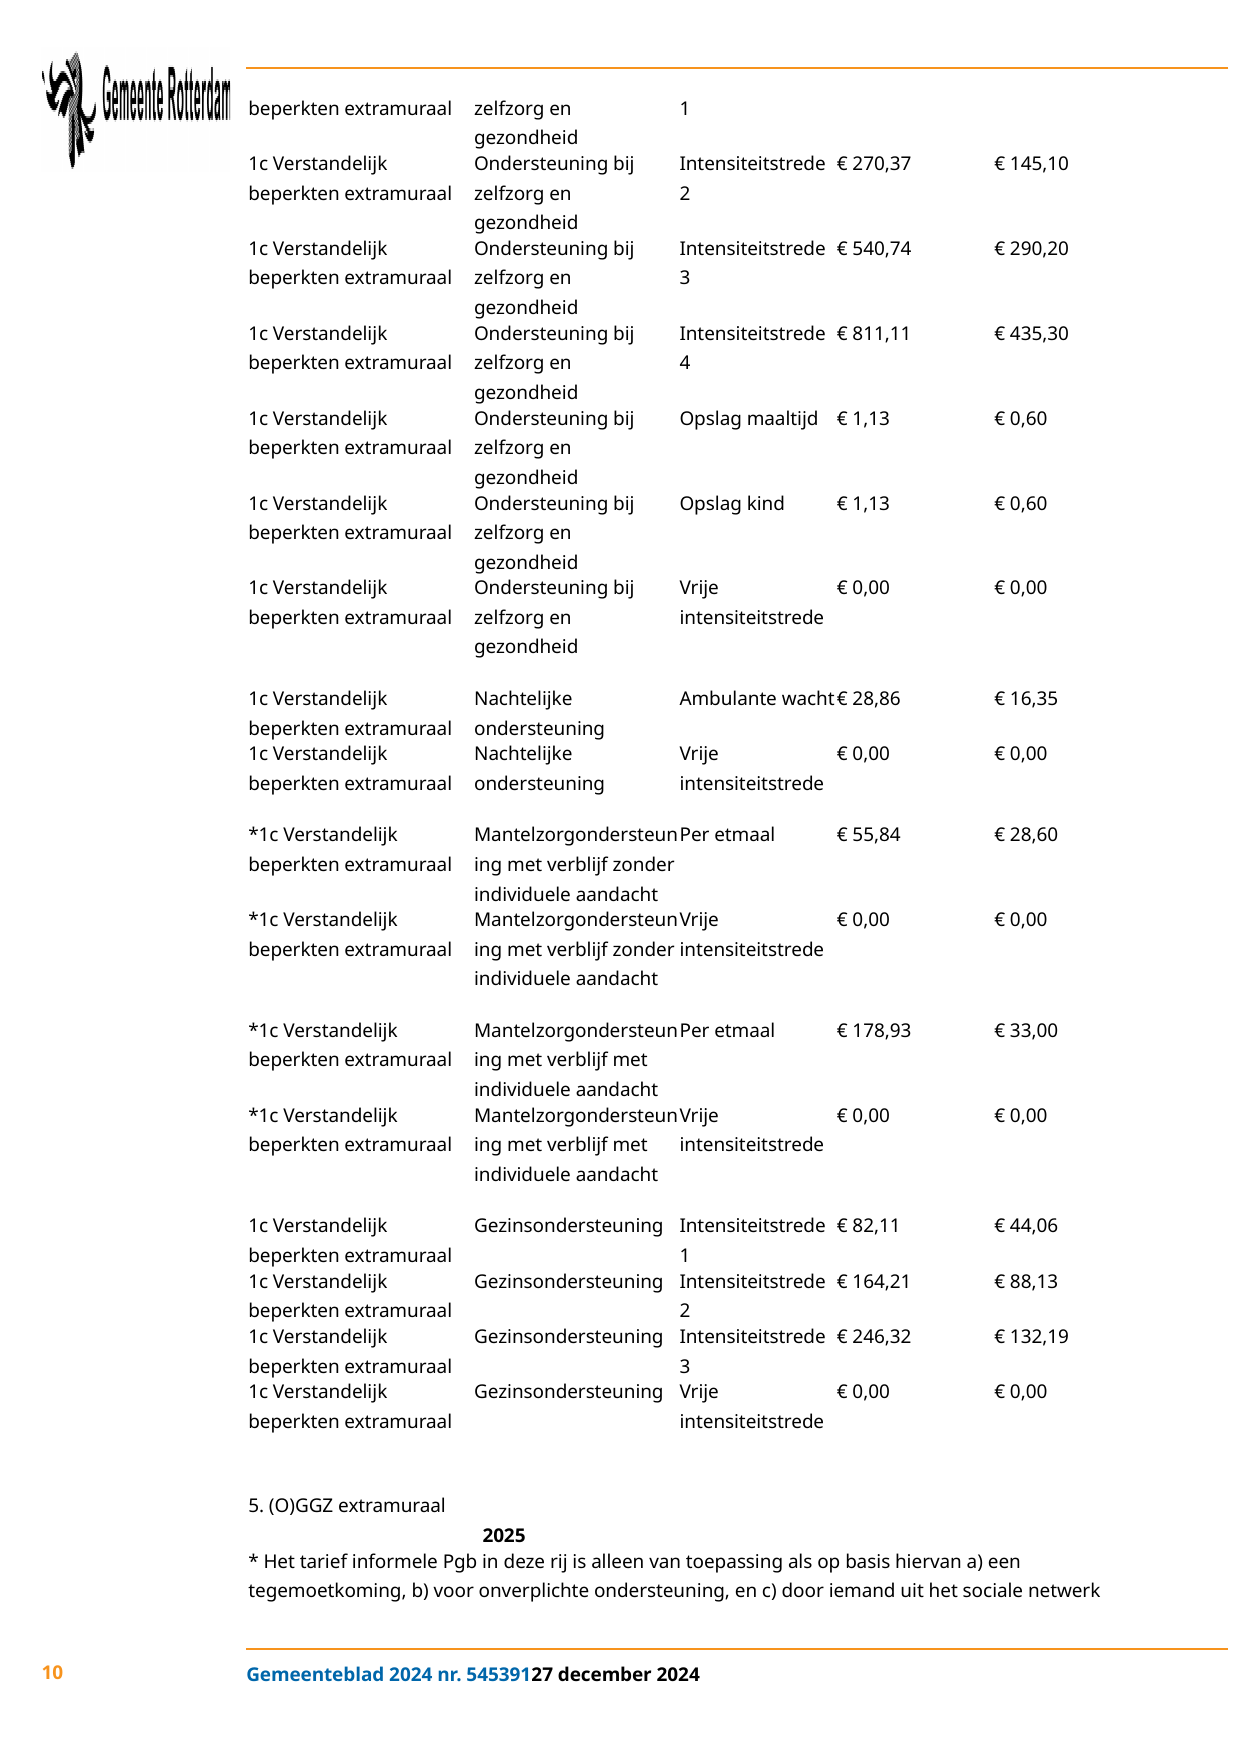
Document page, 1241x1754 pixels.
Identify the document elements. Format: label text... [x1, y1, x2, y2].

table_cell 1c Verstandelijk beperkten extramuraal [248, 1323, 474, 1378]
table_cell [474, 1434, 679, 1459]
table_cell Ambulante wacht [679, 685, 837, 741]
table_cell Ondersteuning bij zelfzorg en gezondheid [474, 490, 679, 574]
table_cell [248, 796, 837, 822]
table_cell Mantelzorgondersteuning met verblijf met individuele aandacht [474, 1017, 679, 1102]
table_cell Gezinsondersteuning [474, 1268, 679, 1323]
table_cell € 290,20 [994, 235, 1152, 320]
table_cell zelfzorg en gezondheid [474, 95, 679, 150]
table_cell Ondersteuning bij zelfzorg en gezondheid [474, 235, 679, 320]
table_cell € 164,21 [837, 1268, 994, 1323]
table_header [844, 1522, 998, 1548]
table_cell [837, 1187, 994, 1213]
table_cell € 82,11 [837, 1213, 994, 1268]
table_cell 1c Verstandelijk beperkten extramuraal [248, 1268, 474, 1323]
table_cell Nachtelijke ondersteuning [474, 685, 679, 741]
table_cell € 55,84 [837, 822, 994, 906]
table_cell Nachtelijke ondersteuning [474, 741, 679, 796]
table_cell [837, 796, 994, 822]
table_cell € 0,00 [994, 741, 1152, 796]
table_cell 1c Verstandelijk beperkten extramuraal [248, 685, 474, 741]
table_cell Gezinsondersteuning [474, 1323, 679, 1378]
table_cell *1c Verstandelijk beperkten extramuraal [248, 906, 474, 991]
table_cell [248, 991, 837, 1017]
table_header [248, 1522, 482, 1548]
table_cell Ondersteuning bij zelfzorg en gezondheid [474, 405, 679, 490]
table_cell [994, 1434, 1152, 1459]
table_cell * Het tarief informele Pgb in deze rij is alleen van toepassing als op basis hiervan a) een tegemoetkoming, b) voor onverplichte ondersteuning, en c) door iemand uit het sociale netwerk [248, 1548, 1152, 1603]
table_header 2025 [482, 1522, 690, 1548]
table_cell € 1,13 [837, 490, 994, 574]
table_cell € 0,00 [994, 1379, 1152, 1434]
table_cell [248, 660, 837, 685]
table_cell Mantelzorgondersteuning met verblijf met individuele aandacht [474, 1102, 679, 1187]
table_cell 1c Verstandelijk beperkten extramuraal [248, 405, 474, 490]
table_cell [994, 95, 1152, 150]
table_cell Opslag kind [679, 490, 837, 574]
table_cell 1c Verstandelijk beperkten extramuraal [248, 1379, 474, 1434]
table_cell [994, 1187, 1152, 1213]
table_cell 1c Verstandelijk beperkten extramuraal [248, 150, 474, 235]
table_cell € 0,00 [837, 575, 994, 659]
table_cell [994, 796, 1152, 822]
table_cell € 0,00 [837, 1379, 994, 1434]
table_cell 1c Verstandelijk beperkten extramuraal [248, 490, 474, 574]
table_cell [837, 660, 994, 685]
table_cell € 540,74 [837, 235, 994, 320]
table_cell Vrije intensiteitstrede [679, 741, 837, 796]
table_cell Intensiteitstrede 2 [679, 1268, 837, 1323]
table_cell 1c Verstandelijk beperkten extramuraal [248, 320, 474, 405]
table_cell Vrije intensiteitstrede [679, 575, 837, 659]
table_cell Vrije intensiteitstrede [679, 1102, 837, 1187]
table_cell € 0,60 [994, 490, 1152, 574]
table_cell [679, 1434, 837, 1459]
table_cell € 0,00 [837, 741, 994, 796]
table_cell Mantelzorgondersteuning met verblijf zonder individuele aandacht [474, 906, 679, 991]
table_cell [994, 991, 1152, 1017]
table_cell [248, 1434, 474, 1459]
table_cell [248, 1187, 837, 1213]
table_cell Opslag maaltijd [679, 405, 837, 490]
table_cell Mantelzorgondersteuning met verblijf zonder individuele aandacht [474, 822, 679, 906]
table_cell € 28,86 [837, 685, 994, 741]
table_cell € 145,10 [994, 150, 1152, 235]
table_cell 1c Verstandelijk beperkten extramuraal [248, 1213, 474, 1268]
table_cell [837, 95, 994, 150]
table_cell € 178,93 [837, 1017, 994, 1102]
table_cell [994, 660, 1152, 685]
table_header [998, 1522, 1152, 1548]
table_cell € 33,00 [994, 1017, 1152, 1102]
table_cell € 1,13 [837, 405, 994, 490]
table_cell Ondersteuning bij zelfzorg en gezondheid [474, 150, 679, 235]
table_cell € 28,60 [994, 822, 1152, 906]
table_cell € 44,06 [994, 1213, 1152, 1268]
table_cell Vrije intensiteitstrede [679, 1379, 837, 1434]
table_cell € 246,32 [837, 1323, 994, 1378]
table_cell *1c Verstandelijk beperkten extramuraal [248, 1102, 474, 1187]
table_cell Gezinsondersteuning [474, 1379, 679, 1434]
table_cell € 0,00 [837, 1102, 994, 1187]
table_cell Vrije intensiteitstrede [679, 906, 837, 991]
table_cell [837, 1434, 994, 1459]
table_cell Intensiteitstrede 3 [679, 235, 837, 320]
table_cell beperkten extramuraal [248, 95, 474, 150]
table_cell [837, 991, 994, 1017]
table_cell Gezinsondersteuning [474, 1213, 679, 1268]
table_cell € 132,19 [994, 1323, 1152, 1378]
table_header [690, 1522, 844, 1548]
table_cell € 811,11 [837, 320, 994, 405]
table_cell € 88,13 [994, 1268, 1152, 1323]
table_cell € 0,00 [994, 906, 1152, 991]
table_cell € 0,00 [994, 1102, 1152, 1187]
table_cell Intensiteitstrede 1 [679, 1213, 837, 1268]
table_cell Intensiteitstrede 3 [679, 1323, 837, 1378]
table_cell € 435,30 [994, 320, 1152, 405]
table_cell 1 [679, 95, 837, 150]
table_cell Intensiteitstrede 2 [679, 150, 837, 235]
text 5. (O)GGZ extramuraal [248, 1492, 1152, 1518]
table_cell 1c Verstandelijk beperkten extramuraal [248, 741, 474, 796]
table_cell € 270,37 [837, 150, 994, 235]
table_cell *1c Verstandelijk beperkten extramuraal [248, 822, 474, 906]
table_cell € 0,60 [994, 405, 1152, 490]
table_cell Intensiteitstrede 4 [679, 320, 837, 405]
table_cell Ondersteuning bij zelfzorg en gezondheid [474, 320, 679, 405]
table_cell Per etmaal [679, 822, 837, 906]
table_cell € 0,00 [994, 575, 1152, 659]
table_cell Per etmaal [679, 1017, 837, 1102]
table_cell Ondersteuning bij zelfzorg en gezondheid [474, 575, 679, 659]
table_cell *1c Verstandelijk beperkten extramuraal [248, 1017, 474, 1102]
picture [41, 47, 231, 172]
table_cell € 0,00 [837, 906, 994, 991]
table_cell 1c Verstandelijk beperkten extramuraal [248, 575, 474, 659]
table_cell 1c Verstandelijk beperkten extramuraal [248, 235, 474, 320]
table_cell € 16,35 [994, 685, 1152, 741]
